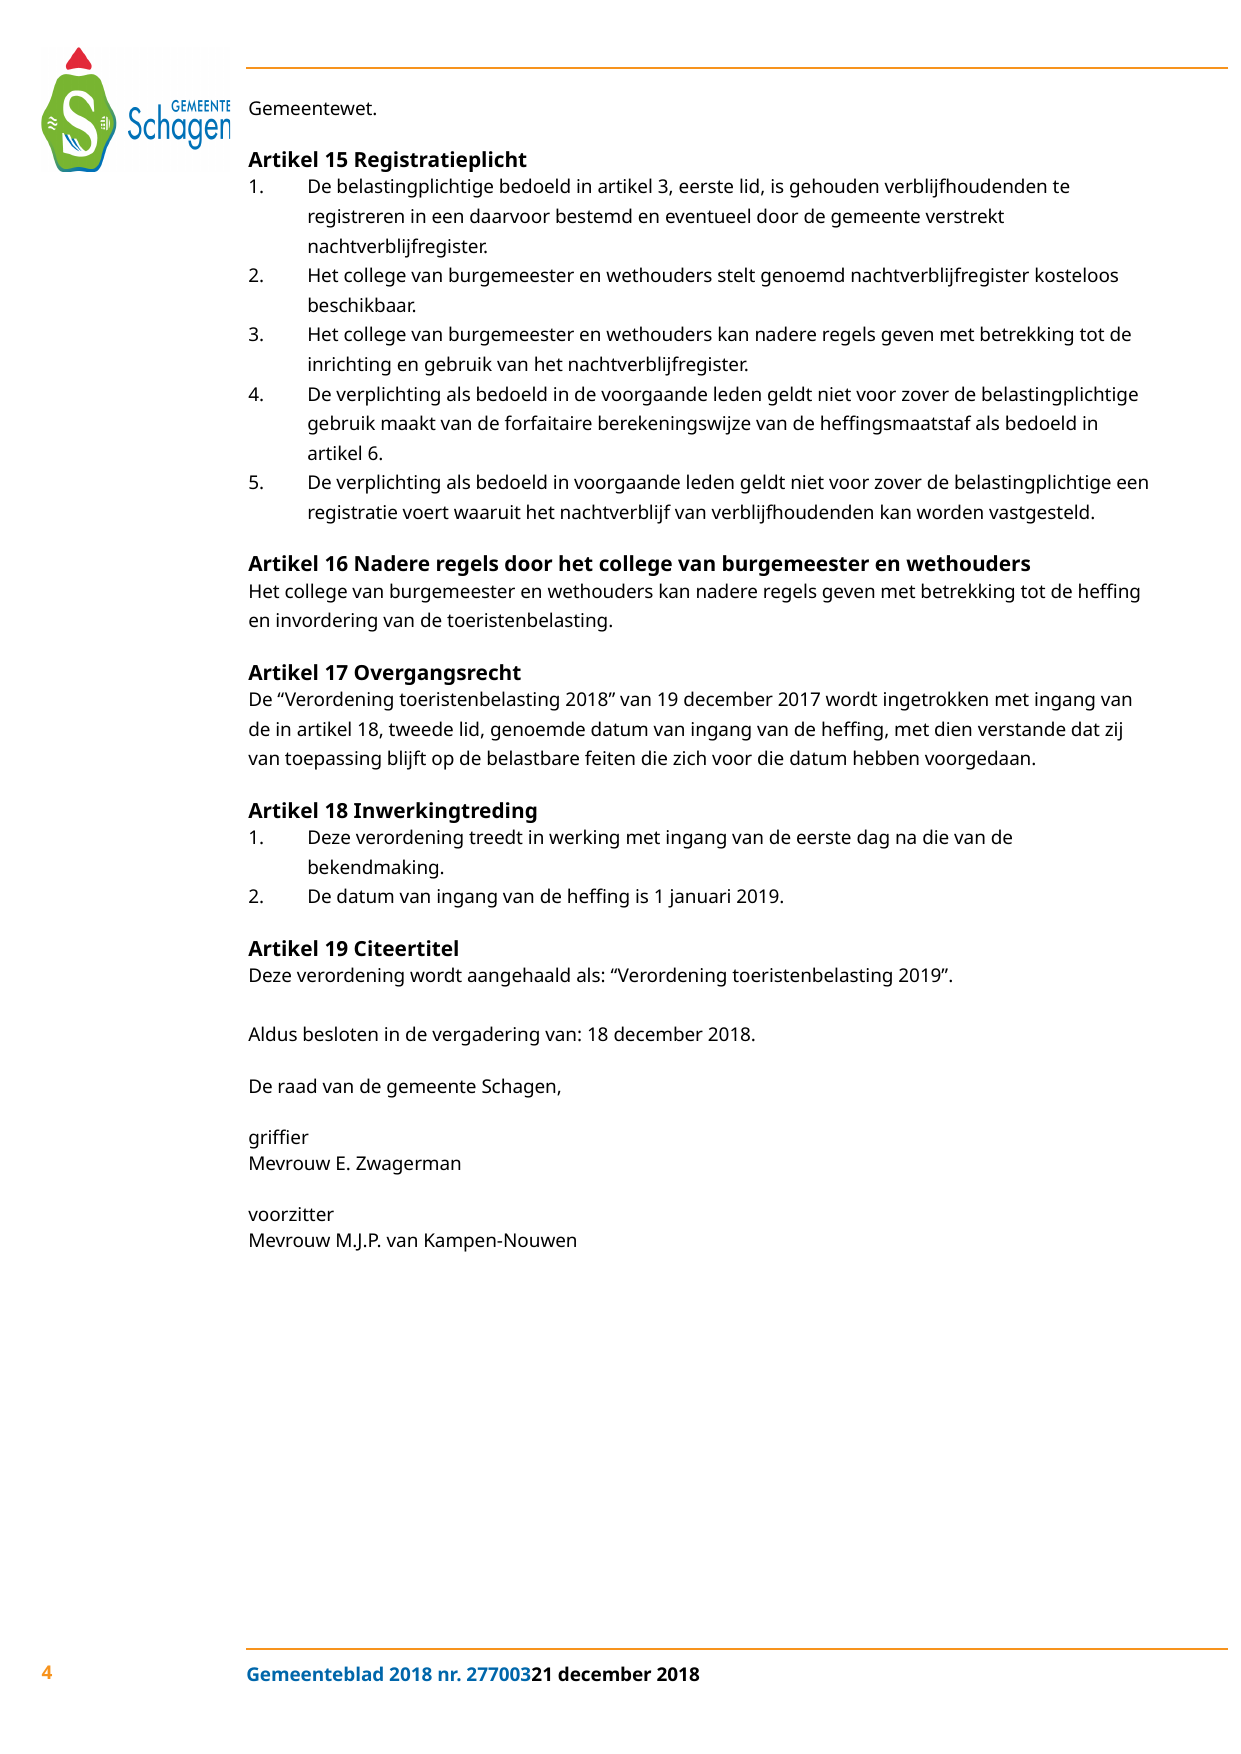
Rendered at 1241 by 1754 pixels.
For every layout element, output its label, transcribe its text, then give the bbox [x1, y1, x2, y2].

text Het college van burgemeester en wethouders kan nadere regels geven met betrekking tot de heffing en invordering van de toeristenbelasting. [248, 578, 1152, 633]
text Artikel 15 Registratieplicht [248, 145, 1152, 174]
list De verplichting als bedoeld in voorgaande leden geldt niet voor zover de belastingplichtige een registratie voert waaruit het nachtverblijf van verblijfhoudenden kan worden vastgesteld. [248, 469, 1152, 525]
text De raad van de gemeente Schagen, [248, 1073, 1152, 1099]
text Artikel 16 Nadere regels door het college van burgemeester en wethouders [248, 549, 1152, 578]
text griffier [248, 1124, 1152, 1150]
list Deze verordening treedt in werking met ingang van de eerste dag na die van de bekendmaking. [248, 824, 1152, 880]
list Het college van burgemeester en wethouders stelt genoemd nachtverblijfregister kosteloos beschikbaar. [248, 262, 1152, 318]
text voorzitter [248, 1202, 1152, 1227]
list De datum van ingang van de heffing is 1 januari 2019. [248, 883, 1152, 909]
text Artikel 18 Inwerkingtreding [248, 796, 1152, 824]
list De verplichting als bedoeld in de voorgaande leden geldt niet voor zover de belastingplichtige gebruik maakt van de forfaitaire berekeningswijze van de heffingsmaatstaf als bedoeld in artikel 6. [248, 381, 1152, 466]
list De belastingplichtige bedoeld in artikel 3, eerste lid, is gehouden verblijfhoudenden te registreren in een daarvoor bestemd en eventueel door de gemeente verstrekt nachtverblijfregister. [248, 174, 1152, 258]
text Gemeentewet. [248, 95, 1152, 121]
text Deze verordening wordt aangehaald als: “Verordening toeristenbelasting 2019”. [248, 962, 1152, 988]
text Artikel 17 Overgangsrecht [248, 658, 1152, 686]
text De “Verordening toeristenbelasting 2018” van 19 december 2017 wordt ingetrokken met ingang van de in artikel 18, tweede lid, genoemde datum van ingang van de heffing, met dien verstande dat zij van toepassing blijft op de belastbare feiten die zich voor die datum hebben voorgedaan. [248, 686, 1152, 771]
text Artikel 19 Citeertitel [248, 934, 1152, 962]
list Het college van burgemeester en wethouders kan nadere regels geven met betrekking tot de inrichting en gebruik van het nachtverblijfregister. [248, 322, 1152, 377]
text Mevrouw E. Zwagerman [248, 1150, 1152, 1176]
text Aldus besloten in de vergadering van: 18 december 2018. [248, 1022, 1152, 1047]
text Mevrouw M.J.P. van Kampen-Nouwen [248, 1227, 1152, 1253]
picture [41, 47, 231, 172]
